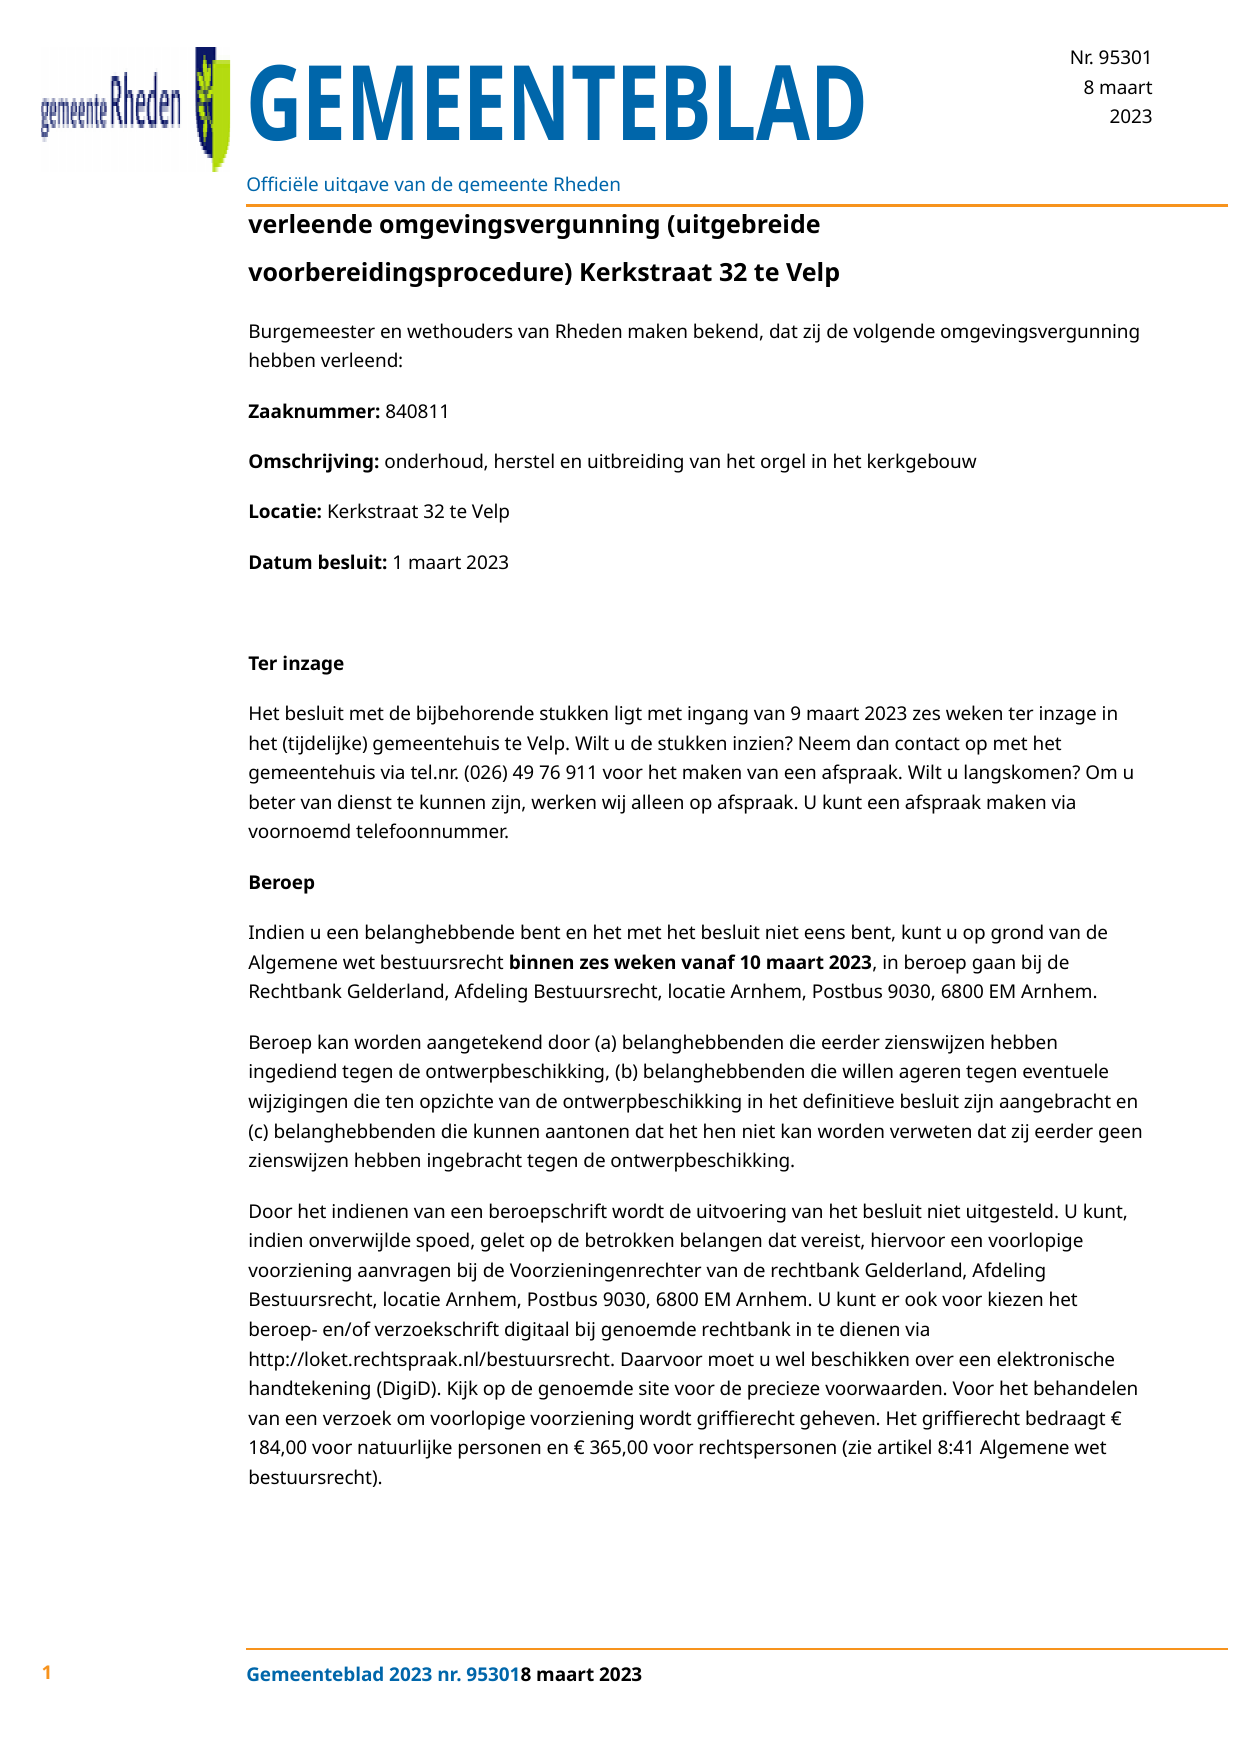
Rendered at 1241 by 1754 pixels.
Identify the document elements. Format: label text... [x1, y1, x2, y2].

text Indien u een belanghebbende bent en het met het besluit niet eens bent, kunt u op grond van de Algemene wet bestuursrecht binnen zes weken vanaf 10 maart 2023, in beroep gaan bij de Rechtbank Gelderland, Afdeling Bestuursrecht, locatie Arnhem, Postbus 9030, 6800 EM Arnhem. [248, 919, 1152, 1004]
picture [41, 47, 231, 172]
text Beroep [248, 869, 1152, 895]
text Ter inzage [248, 650, 1152, 676]
text Het besluit met de bijbehorende stukken ligt met ingang van 9 maart 2023 zes weken ter inzage in het (tijdelijke) gemeentehuis te Velp. Wilt u de stukken inzien? Neem dan contact op met het gemeentehuis via tel.nr. (026) 49 76 911 voor het maken van een afspraak. Wilt u langskomen? Om u beter van dienst te kunnen zijn, werken wij alleen op afspraak. U kunt een afspraak maken via voornoemd telefoonnummer. [248, 700, 1152, 844]
text Locatie: Kerkstraat 32 te Velp [248, 499, 1152, 524]
text Zaaknummer: 840811 [248, 398, 1152, 424]
text Datum besluit: 1 maart 2023 [248, 549, 1152, 575]
text Omschrijving: onderhoud, herstel en uitbreiding van het orgel in het kerkgebouw [248, 448, 1152, 474]
text Door het indienen van een beroepschrift wordt de uitvoering van het besluit niet uitgesteld. U kunt, indien onverwijlde spoed, gelet op de betrokken belangen dat vereist, hiervoor een voorlopige voorziening aanvragen bij de Voorzieningenrechter van de rechtbank Gelderland, Afdeling Bestuursrecht, locatie Arnhem, Postbus 9030, 6800 EM Arnhem. U kunt er ook voor kiezen het beroep- en/of verzoekschrift digitaal bij genoemde rechtbank in te dienen via http://loket.rechtspraak.nl/bestuursrecht. Daarvoor moet u wel beschikken over een elektronische handtekening (DigiD). Kijk op de genoemde site voor de precieze voorwaarden. Voor het behandelen van een verzoek om voorlopige voorziening wordt griffierecht geheven. Het griffierecht bedraagt € 184,00 voor natuurlijke personen en € 365,00 voor rechtspersonen (zie artikel 8:41 Algemene wet bestuursrecht). [248, 1198, 1152, 1490]
text Beroep kan worden aangetekend door (a) belanghebbenden die eerder zienswijzen hebben ingediend tegen de ontwerpbeschikking, (b) belanghebbenden die willen ageren tegen eventuele wijzigingen die ten opzichte van de ontwerpbeschikking in het definitieve besluit zijn aangebracht en (c) belanghebbenden die kunnen aantonen dat het hen niet kan worden verweten dat zij eerder geen zienswijzen hebben ingebracht tegen de ontwerpbeschikking. [248, 1029, 1152, 1173]
text Burgemeester en wethouders van Rheden maken bekend, dat zij de volgende omgevingsvergunning hebben verleend: [248, 318, 1152, 373]
text verleende omgevingsvergunning (uitgebreide voorbereidingsprocedure) Kerkstraat 32 te Velp [248, 207, 1152, 288]
